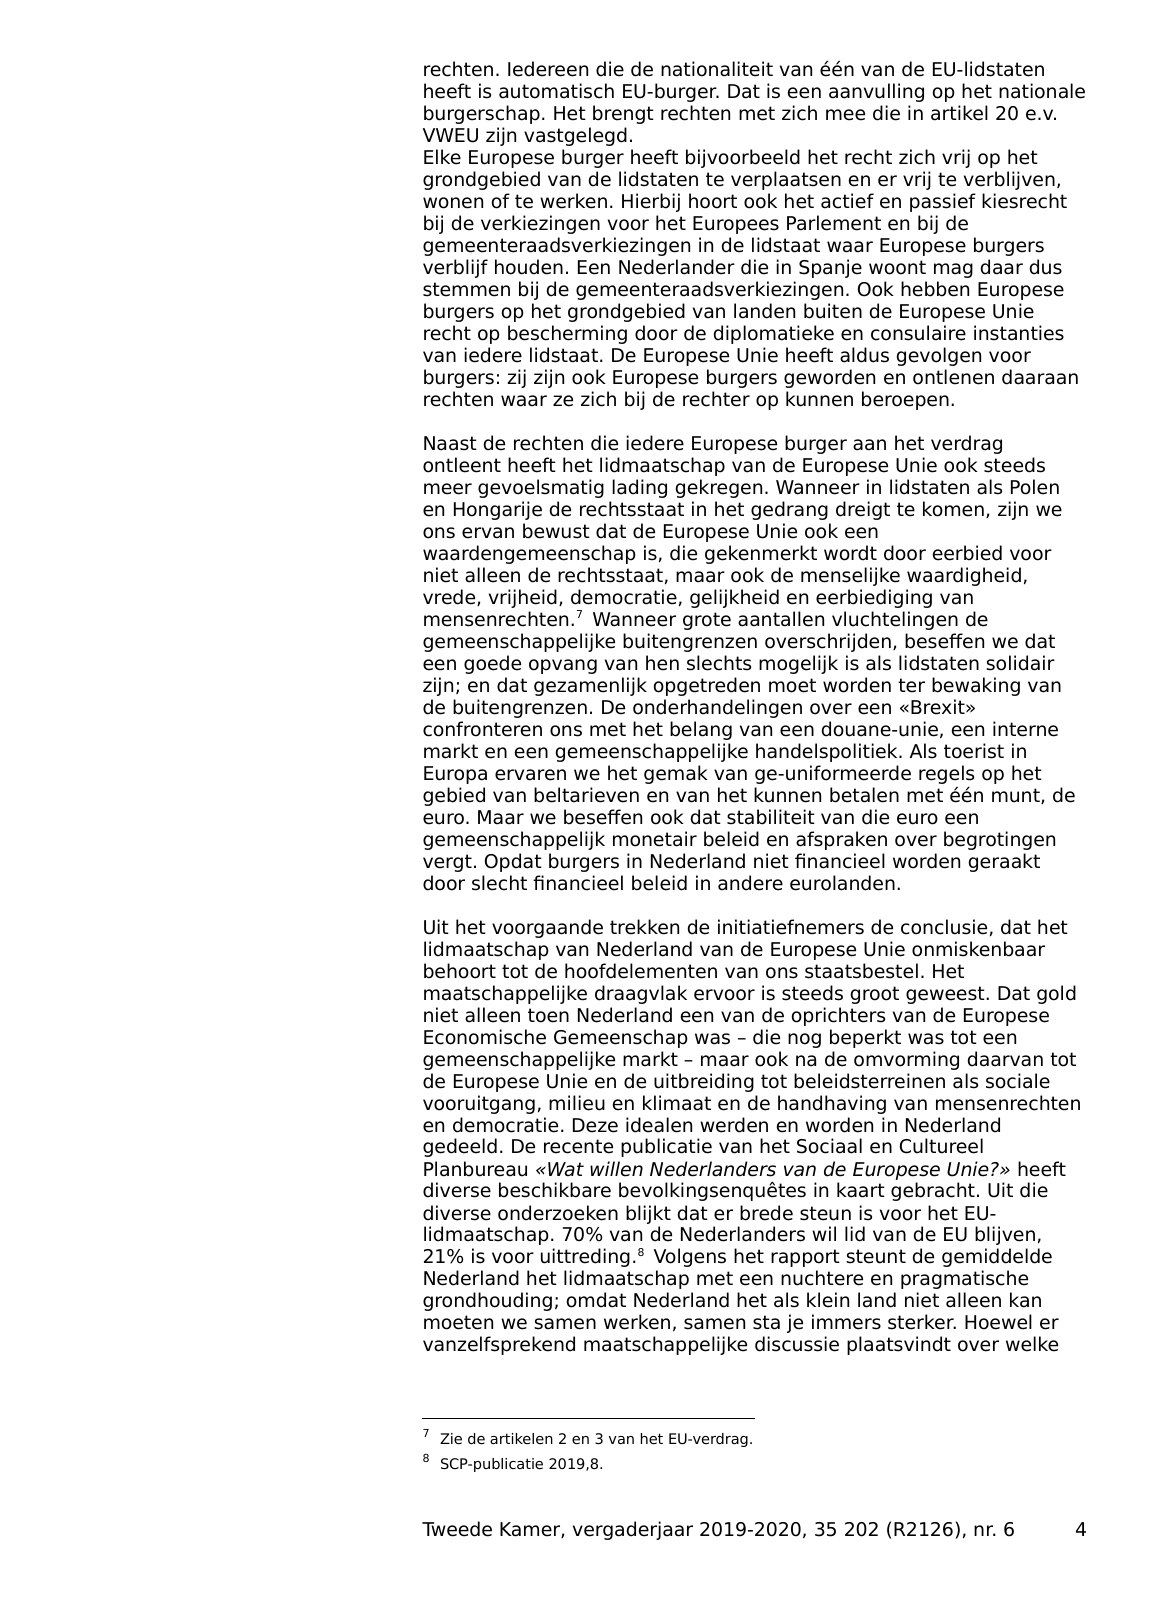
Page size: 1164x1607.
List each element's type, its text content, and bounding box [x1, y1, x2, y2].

text Elke Europese burger heeft bijvoorbeeld het recht zich vrij op het grondgebied van de lidstaten te verplaatsen en er vrij te verblijven, wonen of te werken. Hierbij hoort ook het actief en passief kiesrecht bij de verkiezingen voor het Europees Parlement en bij de gemeenteraadsverkiezingen in de lidstaat waar Europese burgers verblijf houden. Een Nederlander die in Spanje woont mag daar dus stemmen bij de gemeenteraadsverkiezingen. Ook hebben Europese burgers op het grondgebied van landen buiten de Europese Unie recht op bescherming door de diplomatieke en consulaire instanties van iedere lidstaat. De Europese Unie heeft aldus gevolgen voor burgers: zij zijn ook Europese burgers geworden en ontlenen daaraan rechten waar ze zich bij de rechter op kunnen beroepen. [422, 147, 1087, 411]
text rechten. Iedereen die de nationaliteit van één van de EU-lidstaten heeft is automatisch EU-burger. Dat is een aanvulling op het nationale burgerschap. Het brengt rechten met zich mee die in artikel 20 e.v. VWEU zijn vastgelegd. [422, 59, 1087, 147]
text SCP-publicatie 2019,8. [422, 1452, 1087, 1474]
text Naast de rechten die iedere Europese burger aan het verdrag ontleent heeft het lidmaatschap van de Europese Unie ook steeds meer gevoelsmatig lading gekregen. Wanneer in lidstaten als Polen en Hongarije de rechtsstaat in het gedrang dreigt te komen, zijn we ons ervan bewust dat de Europese Unie ook een waardengemeenschap is, die gekenmerkt wordt door eerbied voor niet alleen de rechtsstaat, maar ook de menselijke waardigheid, vrede, vrijheid, democratie, gelijkheid en eerbiediging van mensenrechten. Wanneer grote aantallen vluchtelingen de gemeenschappelijke buitengrenzen overschrijden, beseffen we dat een goede opvang van hen slechts mogelijk is als lidstaten solidair zijn; en dat gezamenlijk opgetreden moet worden ter bewaking van de buitengrenzen. De onderhandelingen over een «Brexit» confronteren ons met het belang van een douane-unie, een interne markt en een gemeenschappelijke handelspolitiek. Als toerist in Europa ervaren we het gemak van ge-uniformeerde regels op het gebied van beltarieven en van het kunnen betalen met één munt, de euro. Maar we beseffen ook dat stabiliteit van die euro een gemeenschappelijk monetair beleid en afspraken over begrotingen vergt. Opdat burgers in Nederland niet financieel worden geraakt door slecht financieel beleid in andere eurolanden. [422, 433, 1087, 894]
text Uit het voorgaande trekken de initiatiefnemers de conclusie, dat het lidmaatschap van Nederland van de Europese Unie onmiskenbaar behoort tot de hoofdelementen van ons staatsbestel. Het maatschappelijke draagvlak ervoor is steeds groot geweest. Dat gold niet alleen toen Nederland een van de oprichters van de Europese Economische Gemeenschap was – die nog beperkt was tot een gemeenschappelijke markt – maar ook na de omvorming daarvan tot de Europese Unie en de uitbreiding tot beleidsterreinen als sociale vooruitgang, milieu en klimaat en de handhaving van mensenrechten en democratie. Deze idealen werden en worden in Nederland gedeeld. De recente publicatie van het Sociaal en Cultureel Planbureau «Wat willen Nederlanders van de Europese Unie?» heeft diverse beschikbare bevolkingsenquêtes in kaart gebracht. Uit die diverse onderzoeken blijkt dat er brede steun is voor het EU-lidmaatschap. 70% van de Nederlanders wil lid van de EU blijven, 21% is voor uittreding. Volgens het rapport steunt de gemiddelde Nederland het lidmaatschap met een nuchtere en pragmatische grondhouding; omdat Nederland het als klein land niet alleen kan moeten we samen werken, samen sta je immers sterker. Hoewel er vanzelfsprekend maatschappelijke discussie plaatsvindt over welke [422, 917, 1087, 1356]
text Zie de artikelen 2 en 3 van het EU-verdrag. [422, 1427, 1087, 1449]
